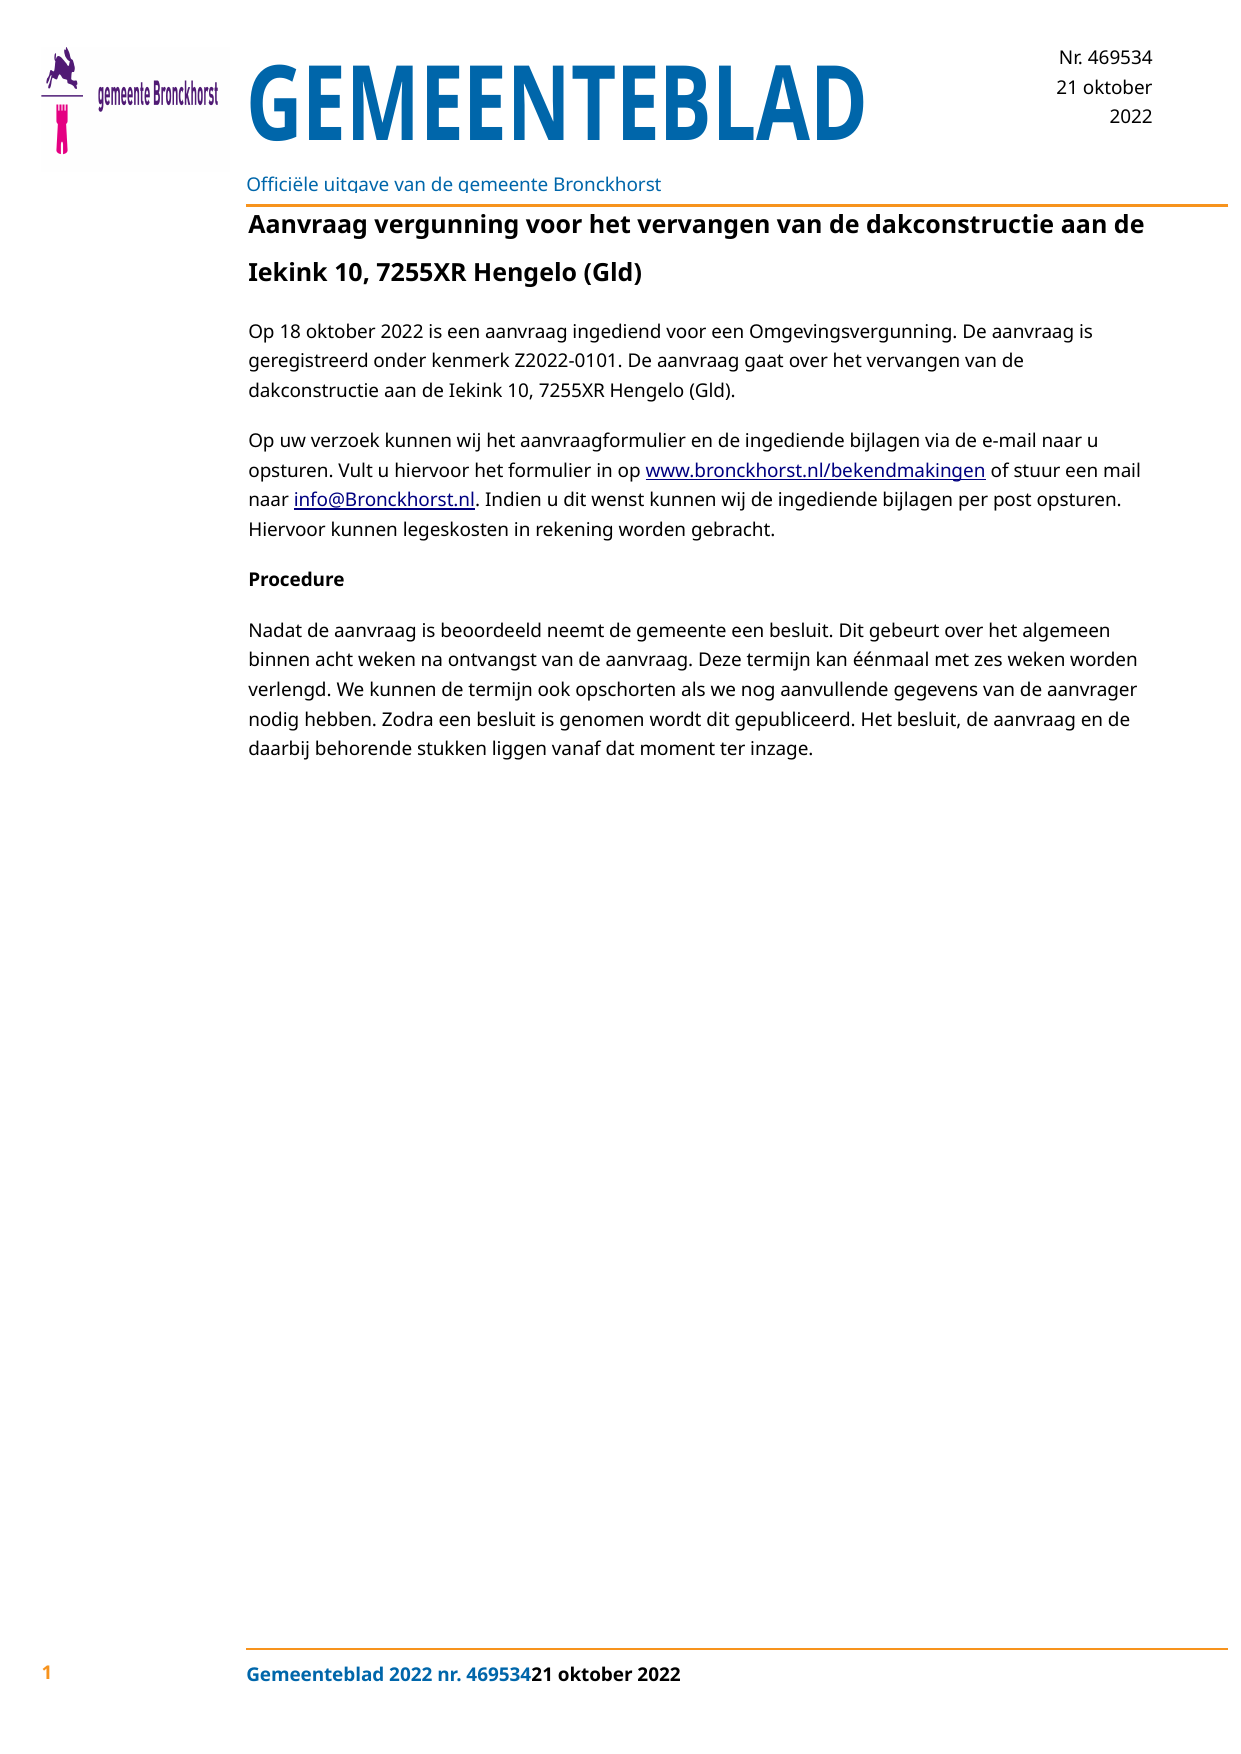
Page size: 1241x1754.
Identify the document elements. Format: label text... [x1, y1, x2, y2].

text Procedure [248, 567, 1152, 592]
text Op 18 oktober 2022 is een aanvraag ingediend voor een Omgevingsvergunning. De aanvraag is geregistreerd onder kenmerk Z2022-0101. De aanvraag gaat over het vervangen van de dakconstructie aan de Iekink 10, 7255XR Hengelo (Gld). [248, 318, 1152, 403]
text Nadat de aanvraag is beoordeeld neemt de gemeente een besluit. Dit gebeurt over het algemeen binnen acht weken na ontvangst van de aanvraag. Deze termijn kan éénmaal met zes weken worden verlengd. We kunnen de termijn ook opschorten als we nog aanvullende gegevens van de aanvrager nodig hebben. Zodra een besluit is genomen wordt dit gepubliceerd. Het besluit, de aanvraag en de daarbij behorende stukken liggen vanaf dat moment ter inzage. [248, 617, 1152, 761]
picture [41, 47, 231, 172]
text Op uw verzoek kunnen wij het aanvraagformulier en de ingediende bijlagen via de e-mail naar u opsturen. Vult u hiervoor het formulier in op www.bronckhorst.nl/bekendmakingen of stuur een mail naar info@Bronckhorst.nl. Indien u dit wenst kunnen wij de ingediende bijlagen per post opsturen. Hiervoor kunnen legeskosten in rekening worden gebracht. [248, 427, 1152, 542]
text Aanvraag vergunning voor het vervangen van de dakconstructie aan de Iekink 10, 7255XR Hengelo (Gld) [248, 207, 1152, 288]
